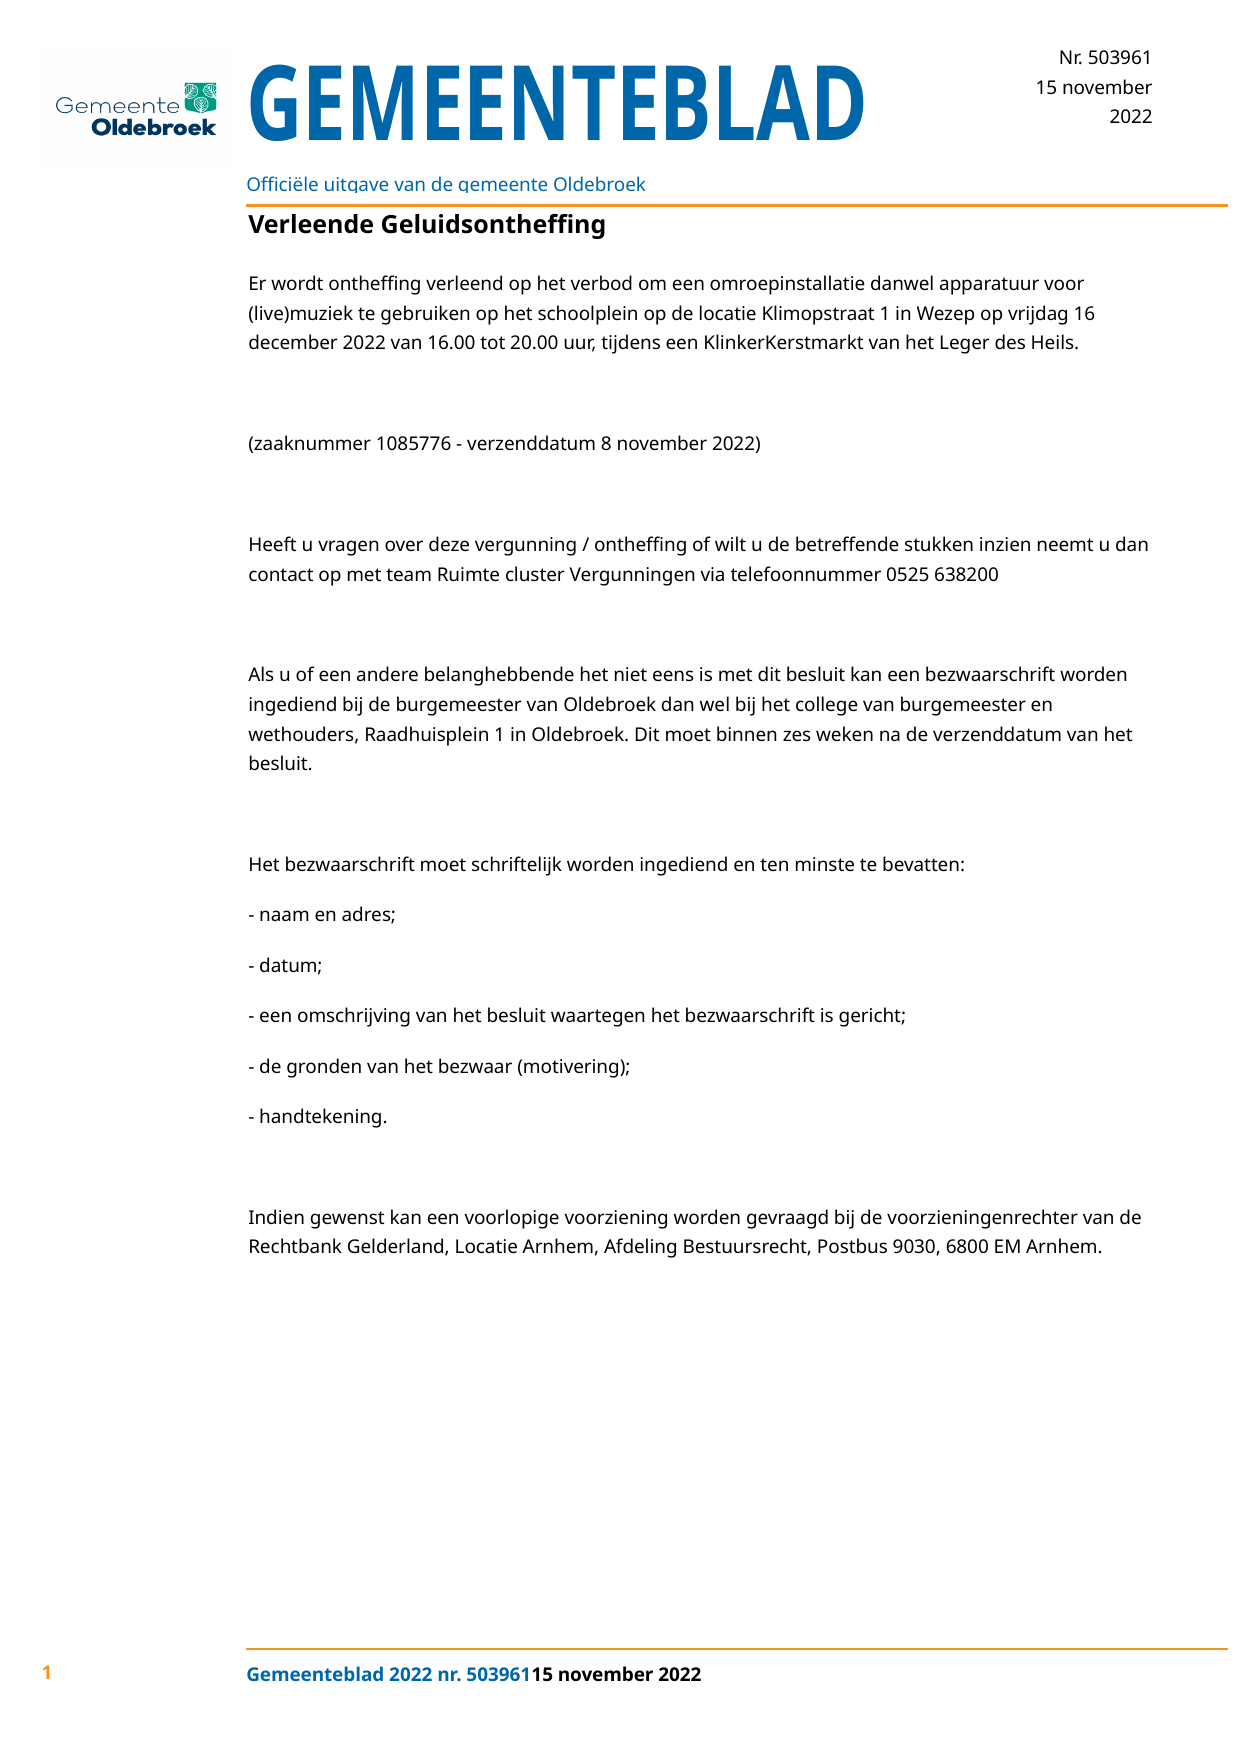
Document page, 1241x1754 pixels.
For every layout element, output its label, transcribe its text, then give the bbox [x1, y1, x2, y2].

text Heeft u vragen over deze vergunning / ontheffing of wilt u de betreffende stukken inzien neemt u dan contact op met team Ruimte cluster Vergunningen via telefoonnummer 0525 638200 [248, 531, 1152, 586]
text Indien gewenst kan een voorlopige voorziening worden gevraagd bij de voorzieningenrechter van de Rechtbank Gelderland, Locatie Arnhem, Afdeling Bestuursrecht, Postbus 9030, 6800 EM Arnhem. [248, 1204, 1152, 1259]
text - datum; [248, 952, 1152, 978]
text Het bezwaarschrift moet schriftelijk worden ingediend en ten minste te bevatten: [248, 851, 1152, 877]
text Als u of een andere belanghebbende het niet eens is met dit besluit kan een bezwaarschrift worden ingediend bij de burgemeester van Oldebroek dan wel bij het college van burgemeester en wethouders, Raadhuisplein 1 in Oldebroek. Dit moet binnen zes weken na de verzenddatum van het besluit. [248, 662, 1152, 776]
text Er wordt ontheffing verleend op het verbod om een omroepinstallatie danwel apparatuur voor (live)muziek te gebruiken op het schoolplein op de locatie Klimopstraat 1 in Wezep op vrijdag 16 december 2022 van 16.00 tot 20.00 uur, tijdens een KlinkerKerstmarkt van het Leger des Heils. [248, 270, 1152, 355]
text - naam en adres; [248, 902, 1152, 927]
text (zaaknummer 1085776 - verzenddatum 8 november 2022) [248, 430, 1152, 456]
text Verleende Geluidsontheffing [248, 207, 1152, 241]
text - de gronden van het bezwaar (motivering); [248, 1053, 1152, 1078]
picture [41, 47, 231, 172]
text - handtekening. [248, 1103, 1152, 1129]
text - een omschrijving van het besluit waartegen het bezwaarschrift is gericht; [248, 1002, 1152, 1028]
